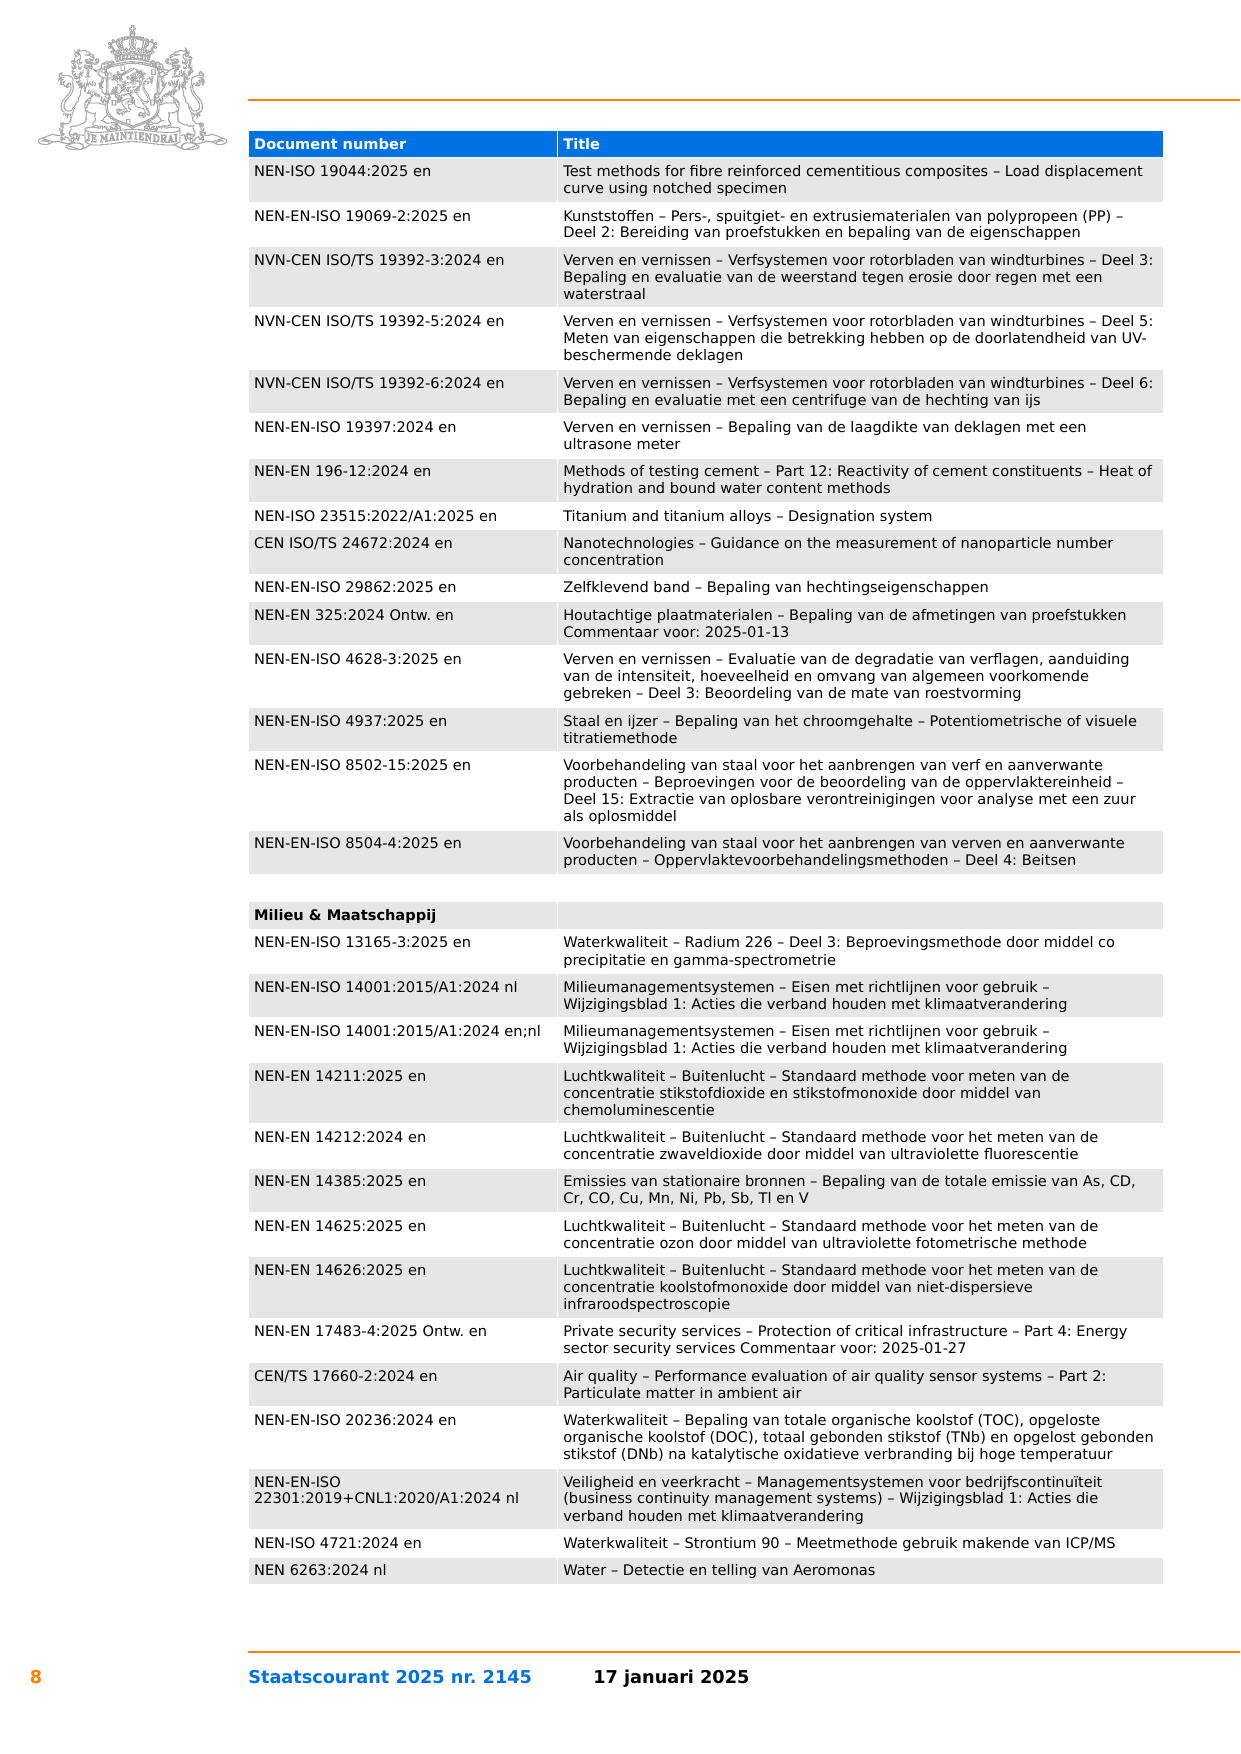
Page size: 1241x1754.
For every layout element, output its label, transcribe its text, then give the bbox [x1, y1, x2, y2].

table_cell Nanotechnologies – Guidance on the measurement of nanoparticle number concentration [558, 530, 1163, 574]
table_header Title [558, 131, 1163, 157]
table_cell NEN-EN 14211:2025 en [249, 1063, 557, 1123]
table_cell NVN-CEN ISO/TS 19392-6:2024 en [249, 370, 557, 413]
table_cell NEN-ISO 19044:2025 en [249, 158, 557, 202]
table_cell Water – Detectie en telling van Aeromonas [558, 1558, 1163, 1584]
table_cell Luchtkwaliteit – Buitenlucht – Standaard methode voor het meten van de concentratie zwaveldioxide door middel van ultraviolette fluorescentie [558, 1124, 1163, 1167]
table_cell Voorbehandeling van staal voor het aanbrengen van verf en aanverwante producten – Beproevingen voor de beoordeling van de oppervlaktereinheid – Deel 15: Extractie van oplosbare verontreinigingen voor analyse met een zuur als oplosmiddel [558, 752, 1163, 829]
table_cell NEN-ISO 23515:2022/A1:2025 en [249, 503, 557, 529]
table_cell NEN-EN-ISO 14001:2015/A1:2024 en;nl [249, 1019, 557, 1062]
table_cell NEN-EN-ISO 22301:2019+CNL1:2020/A1:2024 nl [249, 1469, 557, 1529]
table_cell Private security services – Protection of critical infrastructure – Part 4: Energy sector security services Commentaar voor: 2025-01-27 [558, 1319, 1163, 1362]
table_cell Waterkwaliteit – Bepaling van totale organische koolstof (TOC), opgeloste organische koolstof (DOC), totaal gebonden stikstof (TNb) en opgelost gebonden stikstof (DNb) na katalytische oxidatieve verbranding bij hoge temperatuur [558, 1408, 1163, 1468]
table_cell Verven en vernissen – Bepaling van de laagdikte van deklagen met een ultrasone meter [558, 414, 1163, 457]
table_cell Staal en ijzer – Bepaling van het chroomgehalte – Potentiometrische of visuele titratiemethode [558, 708, 1163, 751]
table_cell NEN-EN 14625:2025 en [249, 1213, 557, 1256]
table_cell Veiligheid en veerkracht – Managementsystemen voor bedrijfscontinuïteit (business continuity management systems) – Wijzigingsblad 1: Acties die verband houden met klimaatverandering [558, 1469, 1163, 1529]
table_cell Milieu & Maatschappij [249, 902, 557, 929]
table_cell NEN-EN-ISO 4628-3:2025 en [249, 646, 557, 707]
table_cell NEN-ISO 4721:2024 en [249, 1530, 557, 1556]
table_cell Verven en vernissen – Verfsystemen voor rotorbladen van windturbines – Deel 3: Bepaling en evaluatie van de weerstand tegen erosie door regen met een waterstraal [558, 247, 1163, 307]
table_cell CEN/TS 17660-2:2024 en [249, 1363, 557, 1406]
table_cell NEN-EN-ISO 13165-3:2025 en [249, 930, 557, 973]
table_header Document number [249, 131, 557, 157]
table_cell NEN-EN 325:2024 Ontw. en [249, 602, 557, 645]
table_cell Luchtkwaliteit – Buitenlucht – Standaard methode voor het meten van de concentratie koolstofmonoxide door middel van niet-dispersieve infraroodspectroscopie [558, 1257, 1163, 1318]
table_cell Verven en vernissen – Verfsystemen voor rotorbladen van windturbines – Deel 6: Bepaling en evaluatie met een centrifuge van de hechting van ijs [558, 370, 1163, 413]
table_cell NEN-EN 14626:2025 en [249, 1257, 557, 1318]
table_cell NEN-EN-ISO 29862:2025 en [249, 575, 557, 601]
table_cell NEN-EN 14212:2024 en [249, 1124, 557, 1167]
table_cell Milieumanagementsystemen – Eisen met richtlijnen voor gebruik – Wijzigingsblad 1: Acties die verband houden met klimaatverandering [558, 974, 1163, 1017]
table_cell Waterkwaliteit – Strontium 90 – Meetmethode gebruik makende van ICP/MS [558, 1530, 1163, 1556]
table_cell NVN-CEN ISO/TS 19392-3:2024 en [249, 247, 557, 307]
table_cell [249, 875, 557, 901]
table_cell NEN-EN-ISO 19069-2:2025 en [249, 203, 557, 246]
table_cell Luchtkwaliteit – Buitenlucht – Standaard methode voor het meten van de concentratie ozon door middel van ultraviolette fotometrische methode [558, 1213, 1163, 1256]
table_cell [558, 875, 1163, 901]
table_cell Kunststoffen – Pers-, spuitgiet- en extrusiematerialen van polypropeen (PP) – Deel 2: Bereiding van proefstukken en bepaling van de eigenschappen [558, 203, 1163, 246]
table_cell NVN-CEN ISO/TS 19392-5:2024 en [249, 309, 557, 369]
table_cell Titanium and titanium alloys – Designation system [558, 503, 1163, 529]
table_cell NEN-EN 17483-4:2025 Ontw. en [249, 1319, 557, 1362]
table_cell Emissies van stationaire bronnen – Bepaling van de totale emissie van As, CD, Cr, CO, Cu, Mn, Ni, Pb, Sb, Tl en V [558, 1169, 1163, 1212]
table_cell NEN-EN-ISO 4937:2025 en [249, 708, 557, 751]
table_cell Test methods for fibre reinforced cementitious composites – Load displacement curve using notched specimen [558, 158, 1163, 202]
table_cell [558, 902, 1163, 929]
table_cell NEN-EN-ISO 19397:2024 en [249, 414, 557, 457]
table_cell Verven en vernissen – Evaluatie van de degradatie van verflagen, aanduiding van de intensiteit, hoeveelheid en omvang van algemeen voorkomende gebreken – Deel 3: Beoordeling van de mate van roestvorming [558, 646, 1163, 707]
table_cell NEN-EN-ISO 8504-4:2025 en [249, 831, 557, 874]
table_cell NEN-EN 196-12:2024 en [249, 459, 557, 502]
table_cell CEN ISO/TS 24672:2024 en [249, 530, 557, 574]
table_cell Waterkwaliteit – Radium 226 – Deel 3: Beproevingsmethode door middel co precipitatie en gamma-spectrometrie [558, 930, 1163, 973]
picture [38, 25, 227, 150]
table_cell Methods of testing cement – Part 12: Reactivity of cement constituents – Heat of hydration and bound water content methods [558, 459, 1163, 502]
table_cell Milieumanagementsystemen – Eisen met richtlijnen voor gebruik – Wijzigingsblad 1: Acties die verband houden met klimaatverandering [558, 1019, 1163, 1062]
table_cell Houtachtige plaatmaterialen – Bepaling van de afmetingen van proefstukken Commentaar voor: 2025-01-13 [558, 602, 1163, 645]
table_cell Zelfklevend band – Bepaling van hechtingseigenschappen [558, 575, 1163, 601]
table_cell NEN-EN-ISO 8502-15:2025 en [249, 752, 557, 829]
table_cell NEN 6263:2024 nl [249, 1558, 557, 1584]
table_cell Air quality – Performance evaluation of air quality sensor systems – Part 2: Particulate matter in ambient air [558, 1363, 1163, 1406]
table_cell Luchtkwaliteit – Buitenlucht – Standaard methode voor meten van de concentratie stikstofdioxide en stikstofmonoxide door middel van chemoluminescentie [558, 1063, 1163, 1123]
table_cell NEN-EN-ISO 14001:2015/A1:2024 nl [249, 974, 557, 1017]
table_cell Verven en vernissen – Verfsystemen voor rotorbladen van windturbines – Deel 5: Meten van eigenschappen die betrekking hebben op de doorlatendheid van UV-beschermende deklagen [558, 309, 1163, 369]
table_cell NEN-EN-ISO 20236:2024 en [249, 1408, 557, 1468]
table_cell NEN-EN 14385:2025 en [249, 1169, 557, 1212]
table_cell Voorbehandeling van staal voor het aanbrengen van verven en aanverwante producten – Oppervlaktevoorbehandelingsmethoden – Deel 4: Beitsen [558, 831, 1163, 874]
